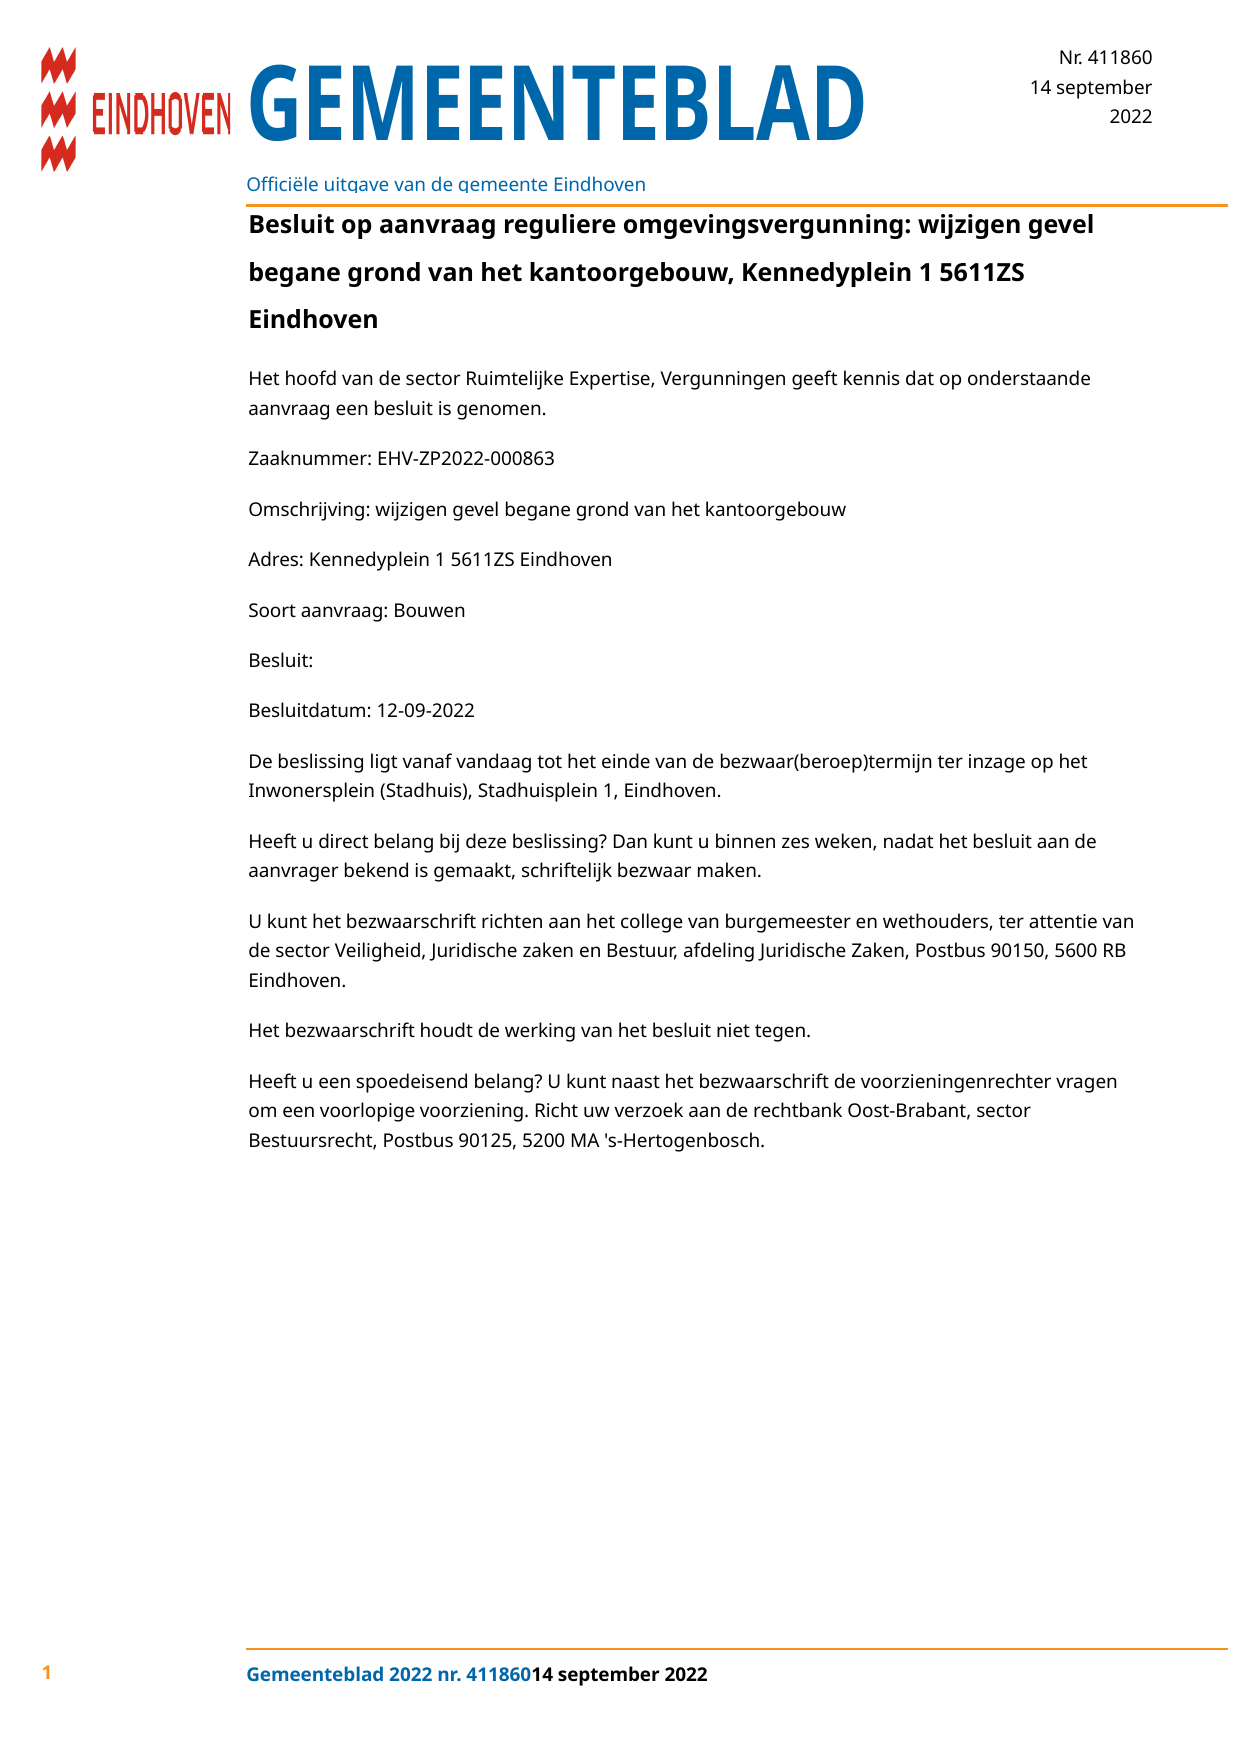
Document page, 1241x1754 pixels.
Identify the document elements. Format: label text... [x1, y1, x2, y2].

text U kunt het bezwaarschrift richten aan het college van burgemeester en wethouders, ter attentie van de sector Veiligheid, Juridische zaken en Bestuur, afdeling Juridische Zaken, Postbus 90150, 5600 RB Eindhoven. [248, 908, 1152, 993]
text Besluitdatum: 12-09-2022 [248, 698, 1152, 723]
text Het hoofd van de sector Ruimtelijke Expertise, Vergunningen geeft kennis dat op onderstaande aanvraag een besluit is genomen. [248, 366, 1152, 421]
picture [41, 47, 231, 172]
text Soort aanvraag: Bouwen [248, 597, 1152, 622]
text De beslissing ligt vanaf vandaag tot het einde van de bezwaar(beroep)termijn ter inzage op het Inwonersplein (Stadhuis), Stadhuisplein 1, Eindhoven. [248, 748, 1152, 803]
text Heeft u direct belang bij deze beslissing? Dan kunt u binnen zes weken, nadat het besluit aan de aanvrager bekend is gemaakt, schriftelijk bezwaar maken. [248, 828, 1152, 883]
text Adres: Kennedyplein 1 5611ZS Eindhoven [248, 546, 1152, 572]
text Zaaknummer: EHV-ZP2022-000863 [248, 446, 1152, 471]
text Heeft u een spoedeisend belang? U kunt naast het bezwaarschrift de voorzieningenrechter vragen om een voorlopige voorziening. Richt uw verzoek aan de rechtbank Oost-Brabant, sector Bestuursrecht, Postbus 90125, 5200 MA 's-Hertogenbosch. [248, 1068, 1152, 1153]
text Besluit op aanvraag reguliere omgevingsvergunning: wijzigen gevel begane grond van het kantoorgebouw, Kennedyplein 1 5611ZS Eindhoven [248, 207, 1152, 336]
text Besluit: [248, 647, 1152, 673]
text Het bezwaarschrift houdt de werking van het besluit niet tegen. [248, 1018, 1152, 1043]
text Omschrijving: wijzigen gevel begane grond van het kantoorgebouw [248, 496, 1152, 522]
